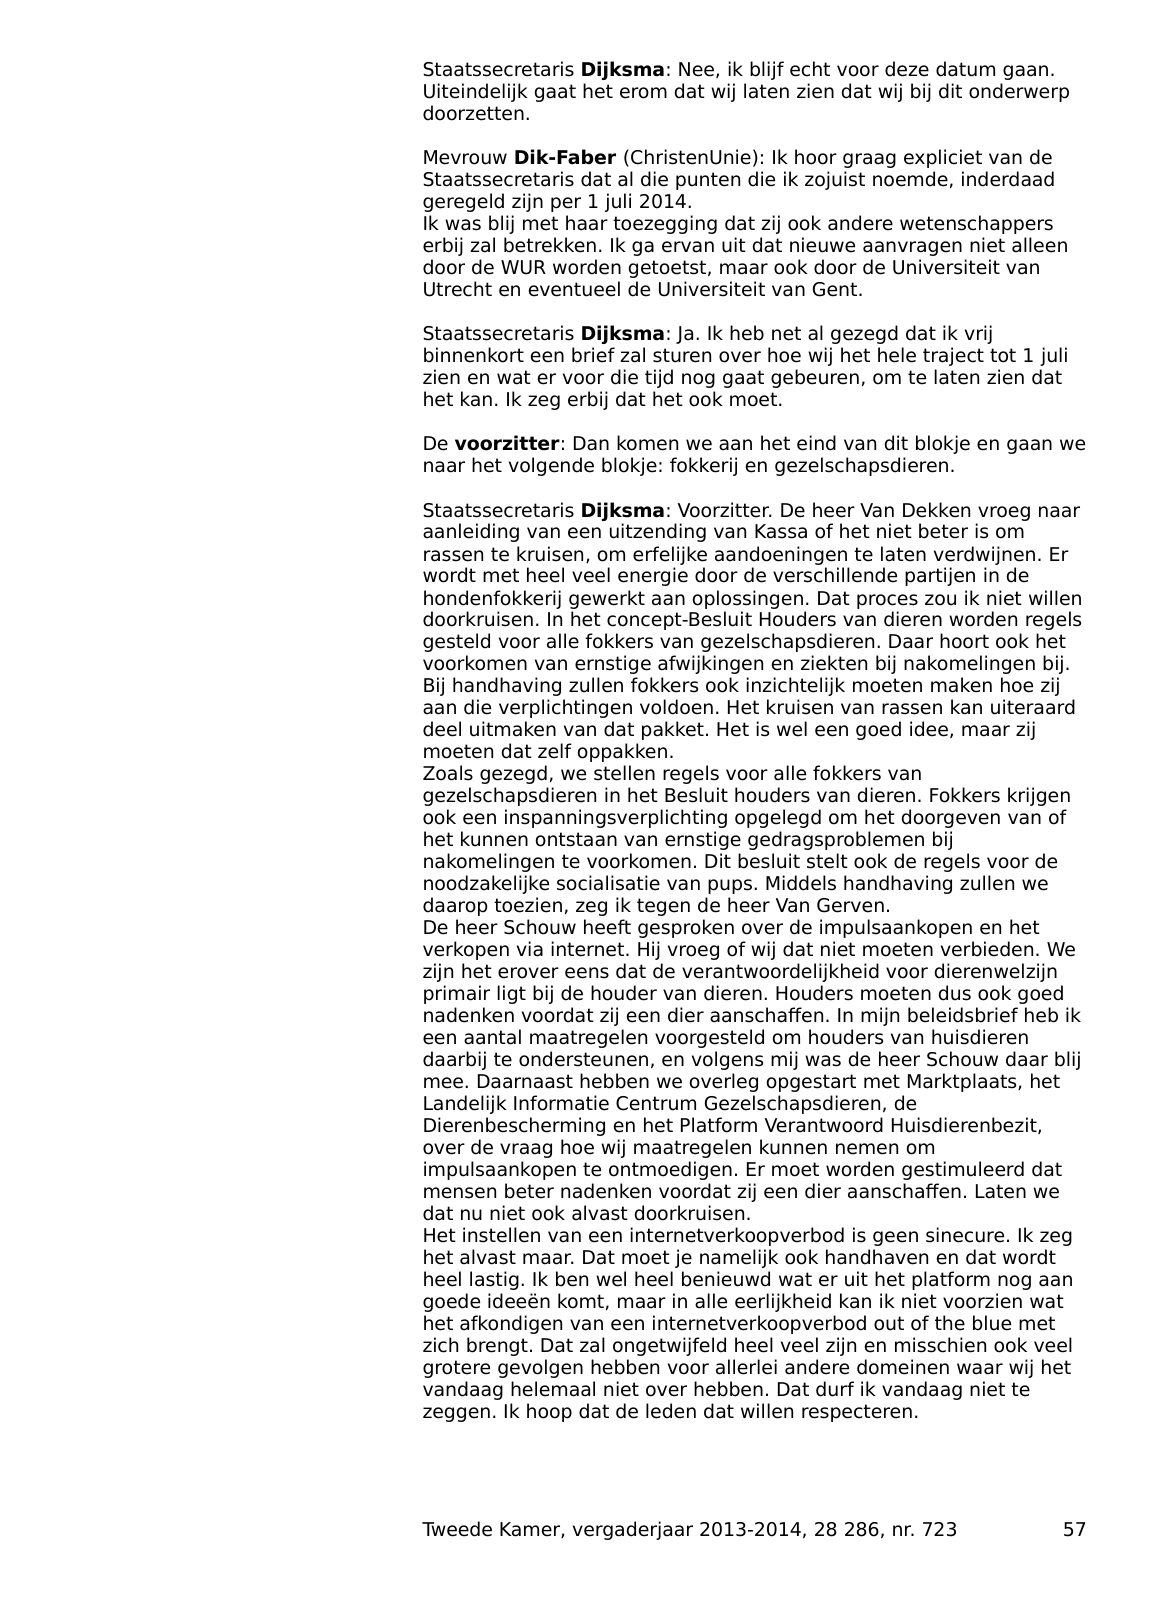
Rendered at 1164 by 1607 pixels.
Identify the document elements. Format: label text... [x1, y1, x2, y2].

text Het instellen van een internetverkoopverbod is geen sinecure. Ik zeg het alvast maar. Dat moet je namelijk ook handhaven en dat wordt heel lastig. Ik ben wel heel benieuwd wat er uit het platform nog aan goede ideeën komt, maar in alle eerlijkheid kan ik niet voorzien wat het afkondigen van een internetverkoopverbod out of the blue met zich brengt. Dat zal ongetwijfeld heel veel zijn en misschien ook veel grotere gevolgen hebben voor allerlei andere domeinen waar wij het vandaag helemaal niet over hebben. Dat durf ik vandaag niet te zeggen. Ik hoop dat de leden dat willen respecteren. [422, 1225, 1087, 1423]
text Staatssecretaris Dijksma: Ja. Ik heb net al gezegd dat ik vrij binnenkort een brief zal sturen over hoe wij het hele traject tot 1 juli zien en wat er voor die tijd nog gaat gebeuren, om te laten zien dat het kan. Ik zeg erbij dat het ook moet. [422, 323, 1087, 411]
text Zoals gezegd, we stellen regels voor alle fokkers van gezelschapsdieren in het Besluit houders van dieren. Fokkers krijgen ook een inspanningsverplichting opgelegd om het doorgeven van of het kunnen ontstaan van ernstige gedragsproblemen bij nakomelingen te voorkomen. Dit besluit stelt ook de regels voor de noodzakelijke socialisatie van pups. Middels handhaving zullen we daarop toezien, zeg ik tegen de heer Van Gerven. [422, 763, 1087, 917]
text De voorzitter: Dan komen we aan het eind van dit blokje en gaan we naar het volgende blokje: fokkerij en gezelschapsdieren. [422, 433, 1087, 477]
text Mevrouw Dik-Faber (ChristenUnie): Ik hoor graag expliciet van de Staatssecretaris dat al die punten die ik zojuist noemde, inderdaad geregeld zijn per 1 juli 2014. [422, 147, 1087, 213]
text Ik was blij met haar toezegging dat zij ook andere wetenschappers erbij zal betrekken. Ik ga ervan uit dat nieuwe aanvragen niet alleen door de WUR worden getoetst, maar ook door de Universiteit van Utrecht en eventueel de Universiteit van Gent. [422, 213, 1087, 301]
text De heer Schouw heeft gesproken over de impulsaankopen en het verkopen via internet. Hij vroeg of wij dat niet moeten verbieden. We zijn het erover eens dat de verantwoordelijkheid voor dierenwelzijn primair ligt bij de houder van dieren. Houders moeten dus ook goed nadenken voordat zij een dier aanschaffen. In mijn beleidsbrief heb ik een aantal maatregelen voorgesteld om houders van huisdieren daarbij te ondersteunen, en volgens mij was de heer Schouw daar blij mee. Daarnaast hebben we overleg opgestart met Marktplaats, het Landelijk Informatie Centrum Gezelschapsdieren, de Dierenbescherming en het Platform Verantwoord Huisdierenbezit, over de vraag hoe wij maatregelen kunnen nemen om impulsaankopen te ontmoedigen. Er moet worden gestimuleerd dat mensen beter nadenken voordat zij een dier aanschaffen. Laten we dat nu niet ook alvast doorkruisen. [422, 917, 1087, 1225]
text Staatssecretaris Dijksma: Nee, ik blijf echt voor deze datum gaan. Uiteindelijk gaat het erom dat wij laten zien dat wij bij dit onderwerp doorzetten. [422, 59, 1087, 125]
text Staatssecretaris Dijksma: Voorzitter. De heer Van Dekken vroeg naar aanleiding van een uitzending van Kassa of het niet beter is om rassen te kruisen, om erfelijke aandoeningen te laten verdwijnen. Er wordt met heel veel energie door de verschillende partijen in de hondenfokkerij gewerkt aan oplossingen. Dat proces zou ik niet willen doorkruisen. In het concept-Besluit Houders van dieren worden regels gesteld voor alle fokkers van gezelschapsdieren. Daar hoort ook het voorkomen van ernstige afwijkingen en ziekten bij nakomelingen bij. Bij handhaving zullen fokkers ook inzichtelijk moeten maken hoe zij aan die verplichtingen voldoen. Het kruisen van rassen kan uiteraard deel uitmaken van dat pakket. Het is wel een goed idee, maar zij moeten dat zelf oppakken. [422, 499, 1087, 763]
